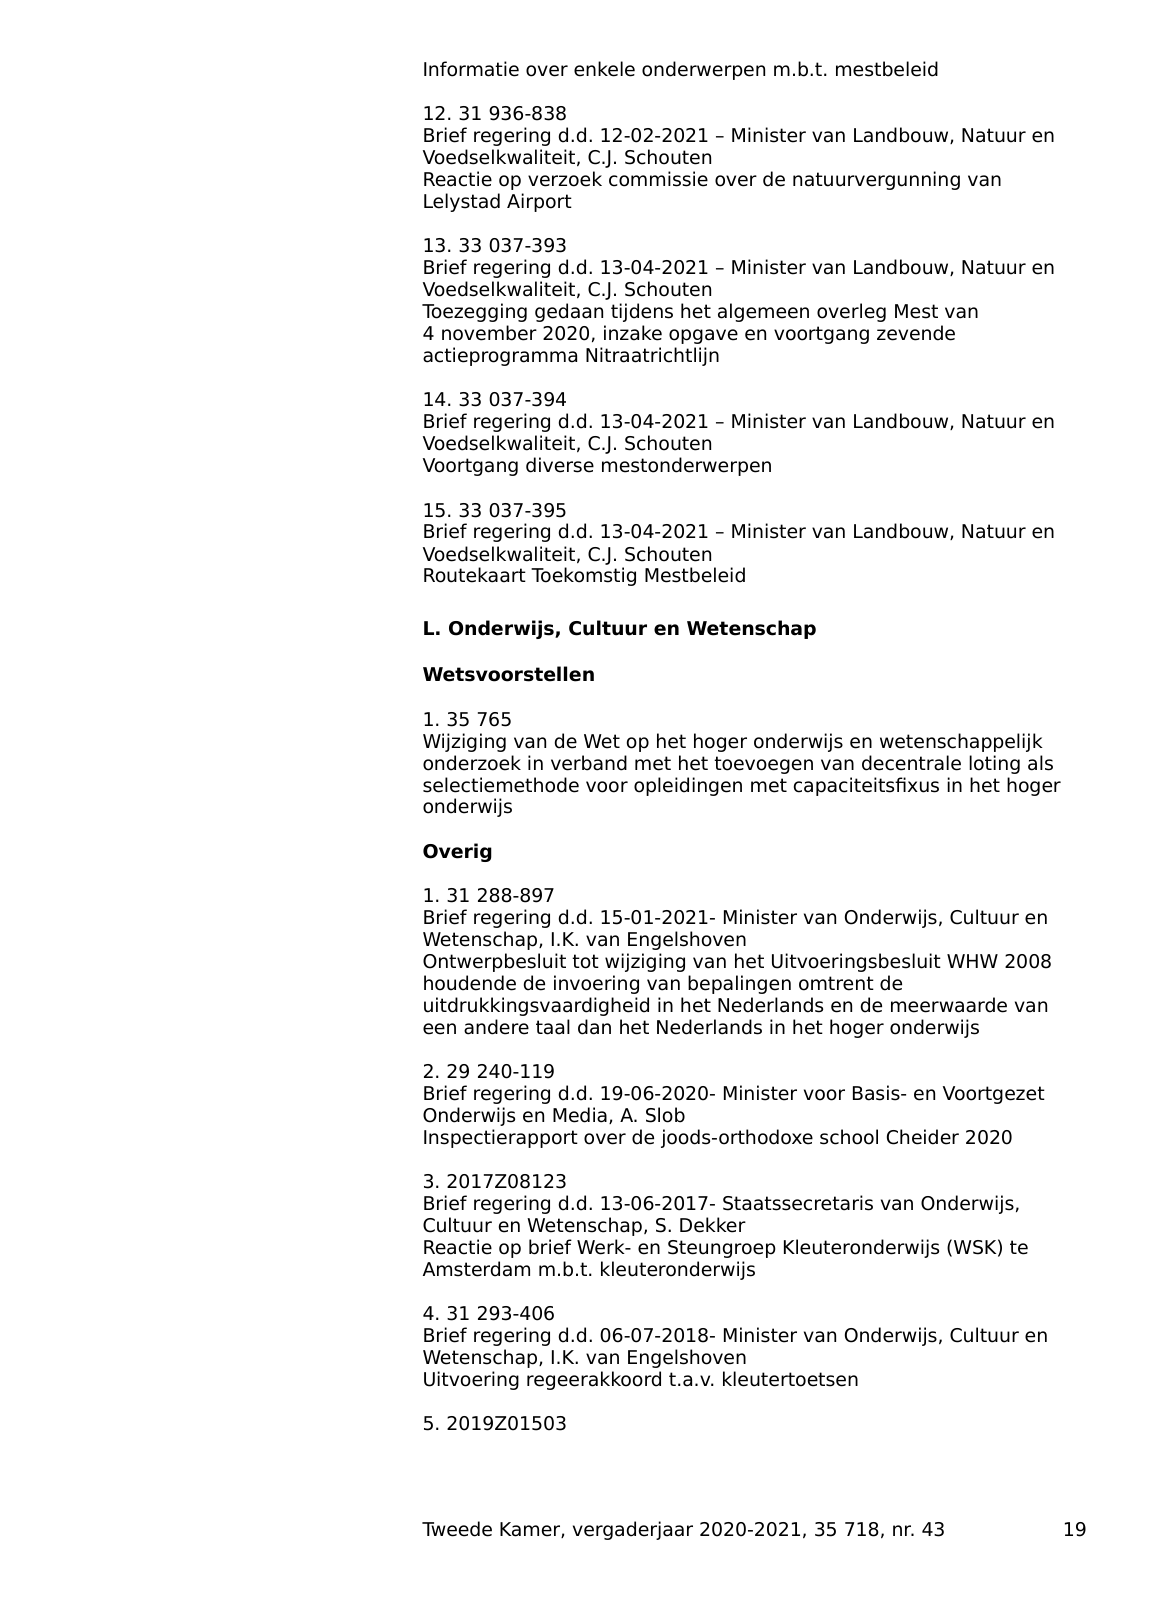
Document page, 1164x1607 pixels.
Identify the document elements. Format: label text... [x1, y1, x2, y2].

text Brief regering d.d. 15-01-2021- Minister van Onderwijs, Cultuur en Wetenschap, I.K. van Engelshoven [422, 907, 1087, 951]
text Brief regering d.d. 13-04-2021 – Minister van Landbouw, Natuur en Voedselkwaliteit, C.J. Schouten [422, 411, 1087, 455]
text Brief regering d.d. 06-07-2018- Minister van Onderwijs, Cultuur en Wetenschap, I.K. van Engelshoven [422, 1325, 1087, 1369]
text Reactie op verzoek commissie over de natuurvergunning van Lelystad Airport [422, 169, 1087, 213]
text Brief regering d.d. 19-06-2020- Minister voor Basis- en Voortgezet Onderwijs en Media, A. Slob [422, 1083, 1087, 1127]
text 1. 31 288-897 [422, 885, 1087, 907]
subtitle L. Onderwijs, Cultuur en Wetenschap [422, 617, 1087, 639]
text Routekaart Toekomstig Mestbeleid [422, 565, 1087, 587]
subtitle Wetsvoorstellen [422, 664, 1087, 686]
text Informatie over enkele onderwerpen m.b.t. mestbeleid [422, 59, 1087, 81]
text 15. 33 037-395 [422, 499, 1087, 521]
text Wijziging van de Wet op het hoger onderwijs en wetenschappelijk onderzoek in verband met het toevoegen van decentrale loting als selectiemethode voor opleidingen met capaciteitsfixus in het hoger onderwijs [422, 731, 1087, 818]
text 14. 33 037-394 [422, 389, 1087, 411]
text 13. 33 037-393 [422, 235, 1087, 257]
text 2. 29 240-119 [422, 1061, 1087, 1083]
text 3. 2017Z08123 [422, 1171, 1087, 1193]
text 1. 35 765 [422, 708, 1087, 731]
text Voortgang diverse mestonderwerpen [422, 455, 1087, 477]
text Inspectierapport over de joods-orthodoxe school Cheider 2020 [422, 1127, 1087, 1149]
text 12. 31 936-838 [422, 103, 1087, 125]
text Brief regering d.d. 13-04-2021 – Minister van Landbouw, Natuur en Voedselkwaliteit, C.J. Schouten [422, 521, 1087, 565]
text Uitvoering regeerakkoord t.a.v. kleutertoetsen [422, 1369, 1087, 1391]
text Toezegging gedaan tijdens het algemeen overleg Mest van 4 november 2020, inzake opgave en voortgang zevende actieprogramma Nitraatrichtlijn [422, 301, 1087, 367]
text Ontwerpbesluit tot wijziging van het Uitvoeringsbesluit WHW 2008 houdende de invoering van bepalingen omtrent de uitdrukkingsvaardigheid in het Nederlands en de meerwaarde van een andere taal dan het Nederlands in het hoger onderwijs [422, 951, 1087, 1039]
text 5. 2019Z01503 [422, 1413, 1087, 1435]
text Brief regering d.d. 12-02-2021 – Minister van Landbouw, Natuur en Voedselkwaliteit, C.J. Schouten [422, 125, 1087, 169]
text Brief regering d.d. 13-06-2017- Staatssecretaris van Onderwijs, Cultuur en Wetenschap, S. Dekker [422, 1193, 1087, 1237]
text Reactie op brief Werk- en Steungroep Kleuteronderwijs (WSK) te Amsterdam m.b.t. kleuteronderwijs [422, 1237, 1087, 1281]
subtitle Overig [422, 841, 1087, 863]
text 4. 31 293-406 [422, 1303, 1087, 1325]
text Brief regering d.d. 13-04-2021 – Minister van Landbouw, Natuur en Voedselkwaliteit, C.J. Schouten [422, 257, 1087, 301]
